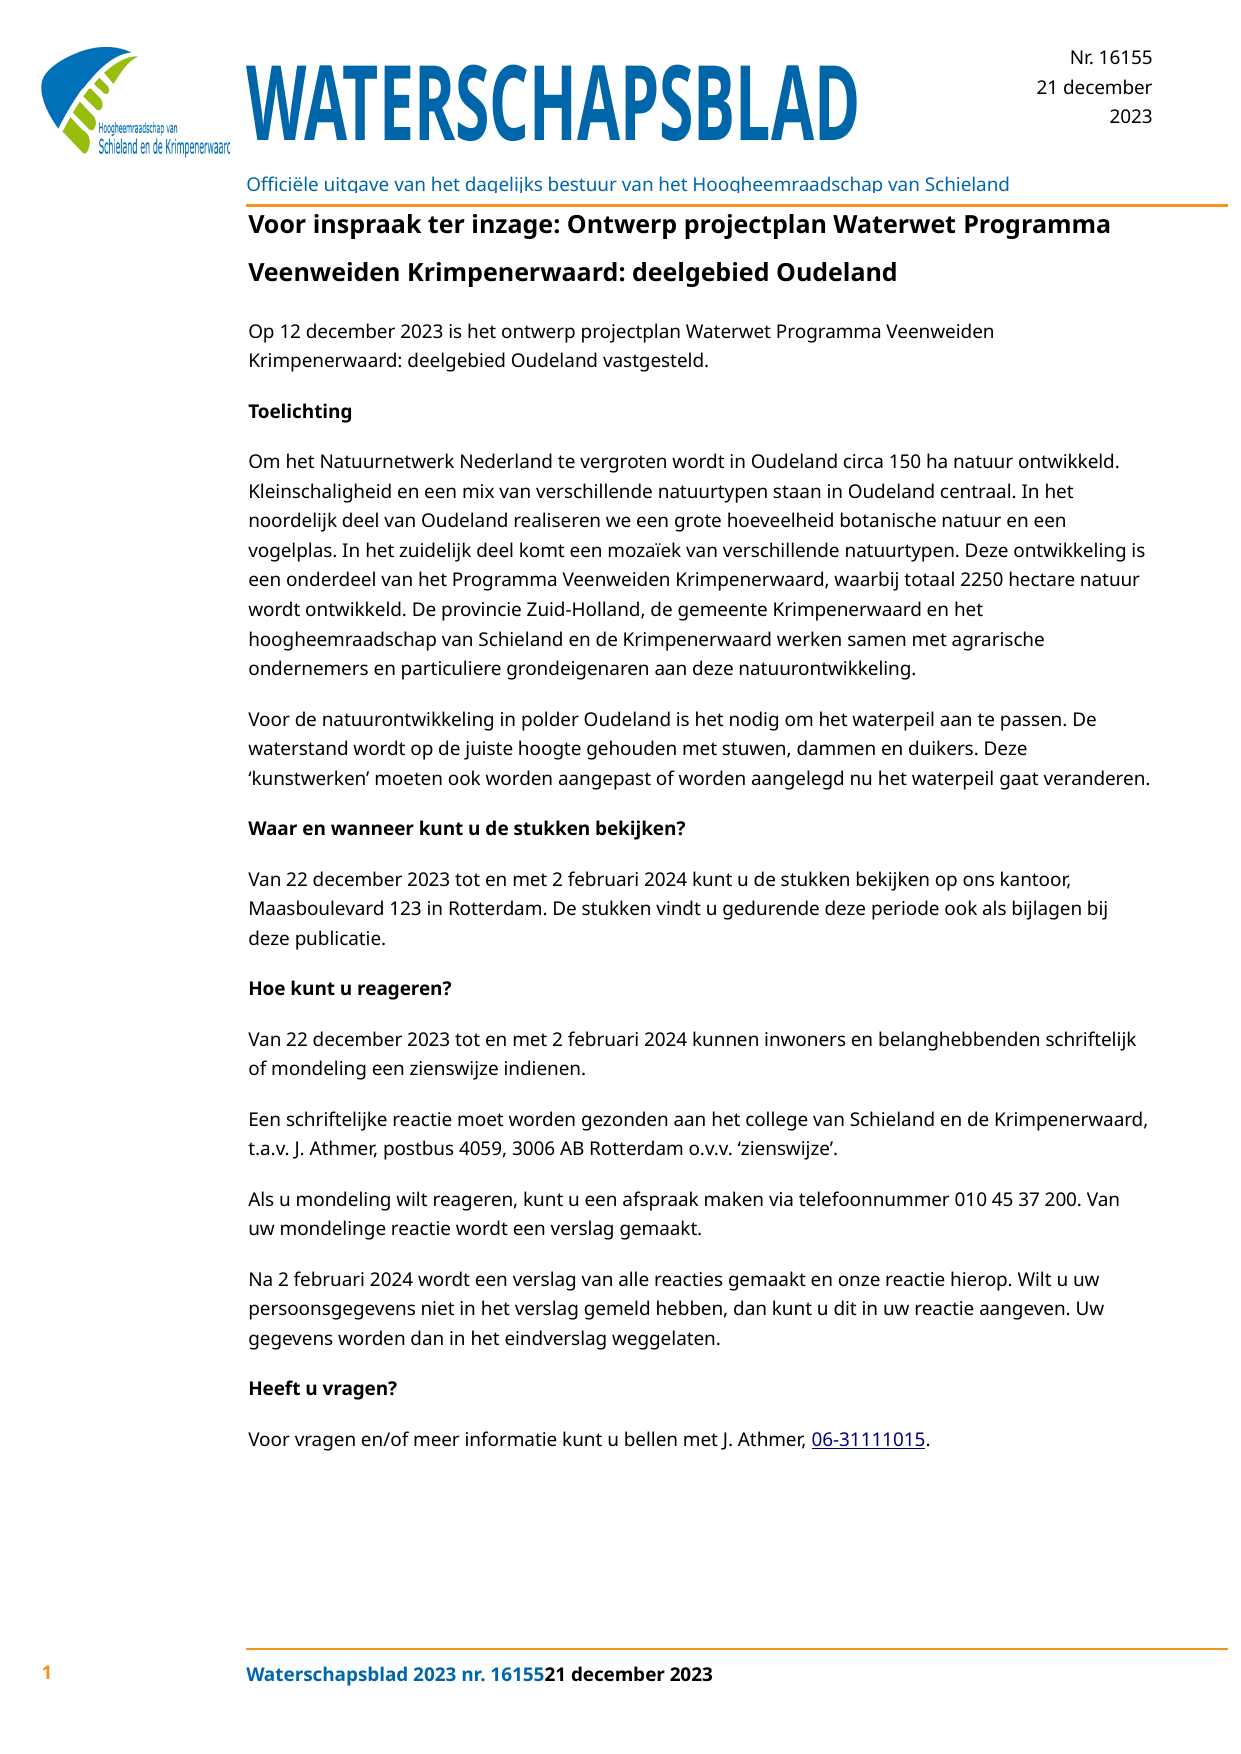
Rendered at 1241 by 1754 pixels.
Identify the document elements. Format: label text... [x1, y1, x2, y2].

text Toelichting [248, 398, 1152, 424]
text Op 12 december 2023 is het ontwerp projectplan Waterwet Programma Veenweiden Krimpenerwaard: deelgebied Oudeland vastgesteld. [248, 318, 1152, 373]
text Heeft u vragen? [248, 1375, 1152, 1401]
text Van 22 december 2023 tot en met 2 februari 2024 kunt u de stukken bekijken op ons kantoor, Maasboulevard 123 in Rotterdam. De stukken vindt u gedurende deze periode ook als bijlagen bij deze publicatie. [248, 866, 1152, 951]
text Voor de natuurontwikkeling in polder Oudeland is het nodig om het waterpeil aan te passen. De waterstand wordt op de juiste hoogte gehouden met stuwen, dammen en duikers. Deze ‘kunstwerken’ moeten ook worden aangepast of worden aangelegd nu het waterpeil gaat veranderen. [248, 706, 1152, 791]
picture [41, 47, 231, 172]
text Hoe kunt u reageren? [248, 975, 1152, 1001]
text Een schriftelijke reactie moet worden gezonden aan het college van Schieland en de Krimpenerwaard, t.a.v. J. Athmer, postbus 4059, 3006 AB Rotterdam o.v.v. ‘zienswijze’. [248, 1106, 1152, 1161]
text Na 2 februari 2024 wordt een verslag van alle reacties gemaakt en onze reactie hierop. Wilt u uw persoonsgegevens niet in het verslag gemeld hebben, dan kunt u dit in uw reactie aangeven. Uw gegevens worden dan in het eindverslag weggelaten. [248, 1266, 1152, 1351]
text Van 22 december 2023 tot en met 2 februari 2024 kunnen inwoners en belanghebbenden schriftelijk of mondeling een zienswijze indienen. [248, 1026, 1152, 1081]
text Als u mondeling wilt reageren, kunt u een afspraak maken via telefoonnummer 010 45 37 200. Van uw mondelinge reactie wordt een verslag gemaakt. [248, 1186, 1152, 1241]
text Voor inspraak ter inzage: Ontwerp projectplan Waterwet Programma Veenweiden Krimpenerwaard: deelgebied Oudeland [248, 207, 1152, 288]
text Waar en wanneer kunt u de stukken bekijken? [248, 815, 1152, 841]
text Voor vragen en/of meer informatie kunt u bellen met J. Athmer, 06-31111015. [248, 1426, 1152, 1452]
text Om het Natuurnetwerk Nederland te vergroten wordt in Oudeland circa 150 ha natuur ontwikkeld. Kleinschaligheid en een mix van verschillende natuurtypen staan in Oudeland centraal. In het noordelijk deel van Oudeland realiseren we een grote hoeveelheid botanische natuur en een vogelplas. In het zuidelijk deel komt een mozaïek van verschillende natuurtypen. Deze ontwikkeling is een onderdeel van het Programma Veenweiden Krimpenerwaard, waarbij totaal 2250 hectare natuur wordt ontwikkeld. De provincie Zuid-Holland, de gemeente Krimpenerwaard en het hoogheemraadschap van Schieland en de Krimpenerwaard werken samen met agrarische ondernemers en particuliere grondeigenaren aan deze natuurontwikkeling. [248, 448, 1152, 681]
